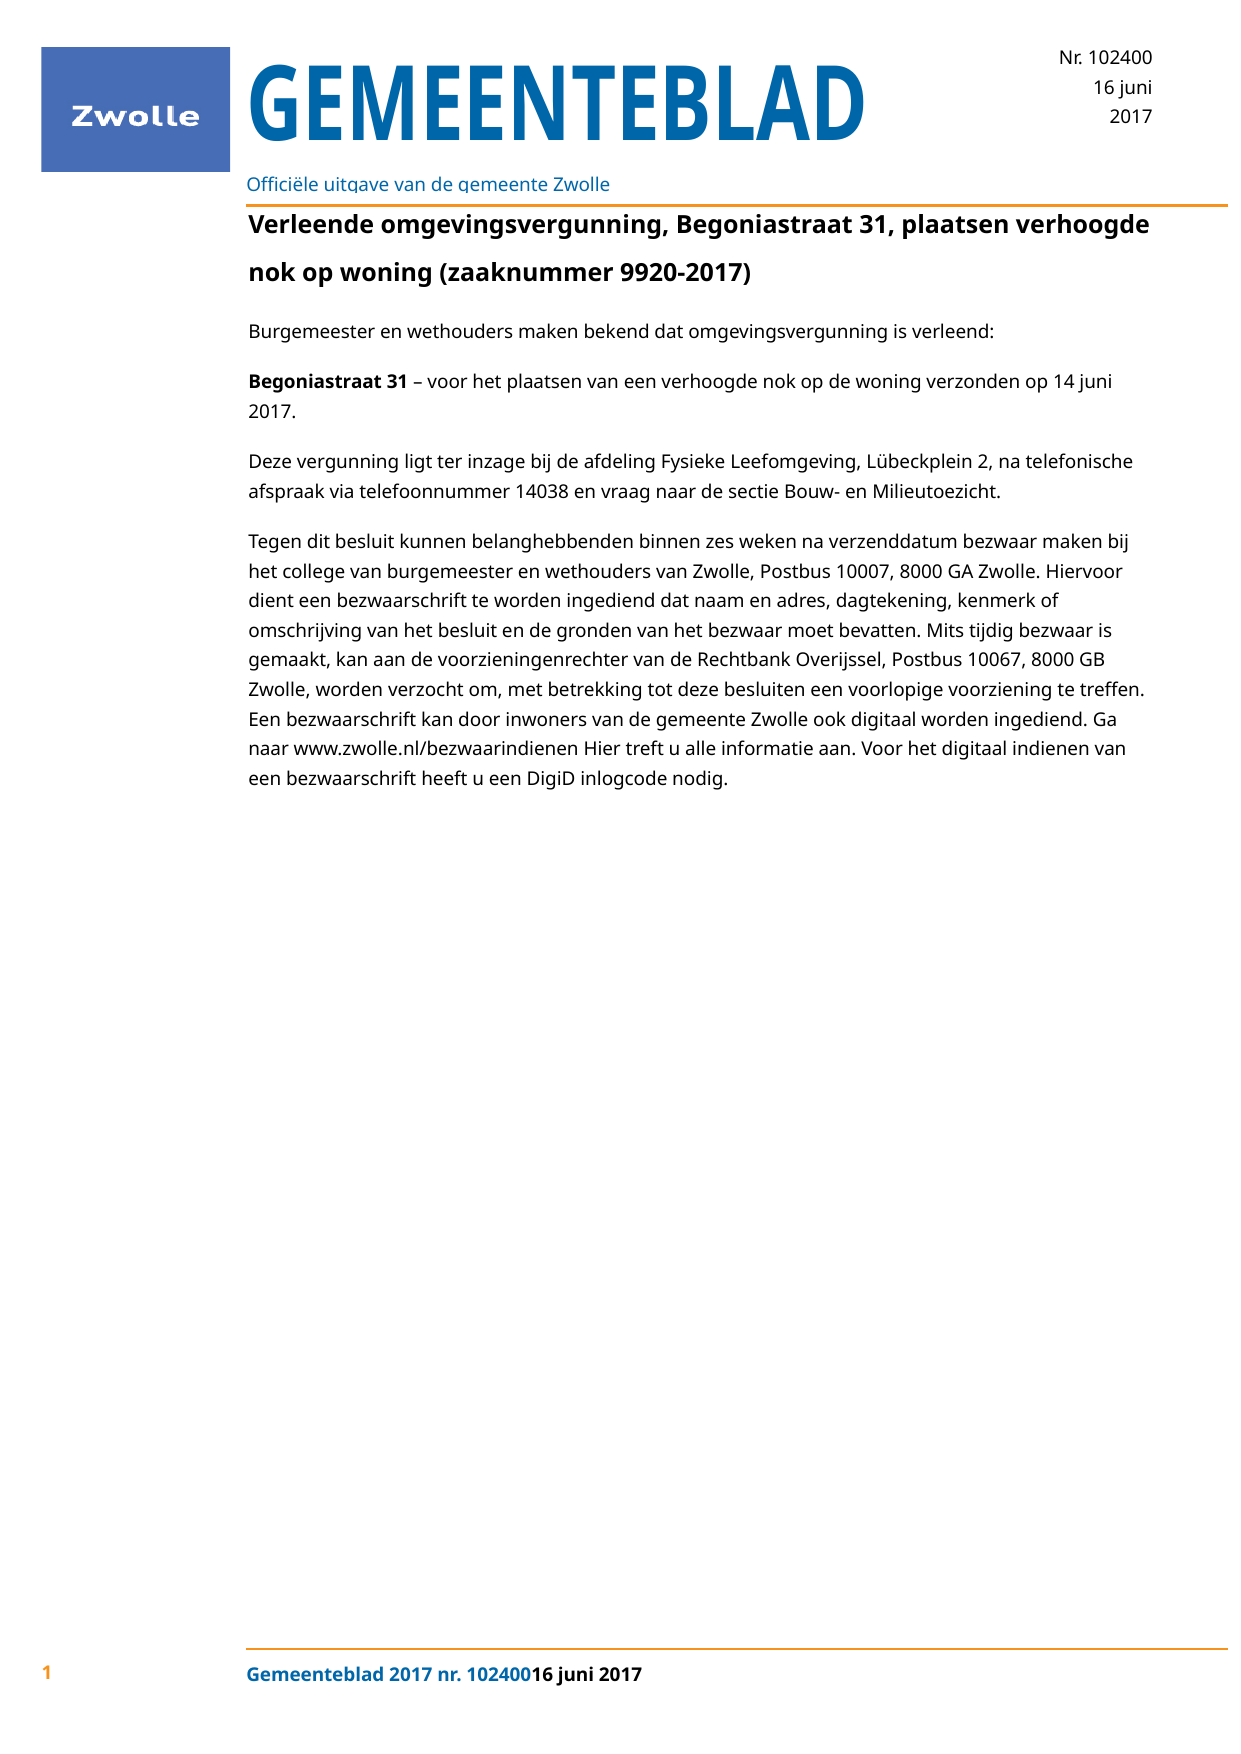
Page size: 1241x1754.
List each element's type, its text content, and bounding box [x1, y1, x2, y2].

picture [41, 47, 231, 172]
text Deze vergunning ligt ter inzage bij de afdeling Fysieke Leefomgeving, Lübeckplein 2, na telefonische afspraak via telefoonnummer 14038 en vraag naar de sectie Bouw- en Milieutoezicht. [248, 448, 1152, 504]
text Begoniastraat 31 – voor het plaatsen van een verhoogde nok op de woning verzonden op 14 juni 2017. [248, 368, 1152, 424]
text Tegen dit besluit kunnen belanghebbenden binnen zes weken na verzenddatum bezwaar maken bij het college van burgemeester en wethouders van Zwolle, Postbus 10007, 8000 GA Zwolle. Hiervoor dient een bezwaarschrift te worden ingediend dat naam en adres, dagtekening, kenmerk of omschrijving van het besluit en de gronden van het bezwaar moet bevatten. Mits tijdig bezwaar is gemaakt, kan aan de voorzieningenrechter van de Rechtbank Overijssel, Postbus 10067, 8000 GB Zwolle, worden verzocht om, met betrekking tot deze besluiten een voorlopige voorziening te treffen. Een bezwaarschrift kan door inwoners van de gemeente Zwolle ook digitaal worden ingediend. Ga naar www.zwolle.nl/bezwaarindienen Hier treft u alle informatie aan. Voor het digitaal indienen van een bezwaarschrift heeft u een DigiD inlogcode nodig. [248, 528, 1152, 791]
text Verleende omgevingsvergunning, Begoniastraat 31, plaatsen verhoogde nok op woning (zaaknummer 9920-2017) [248, 207, 1152, 288]
text Burgemeester en wethouders maken bekend dat omgevingsvergunning is verleend: [248, 318, 1152, 344]
